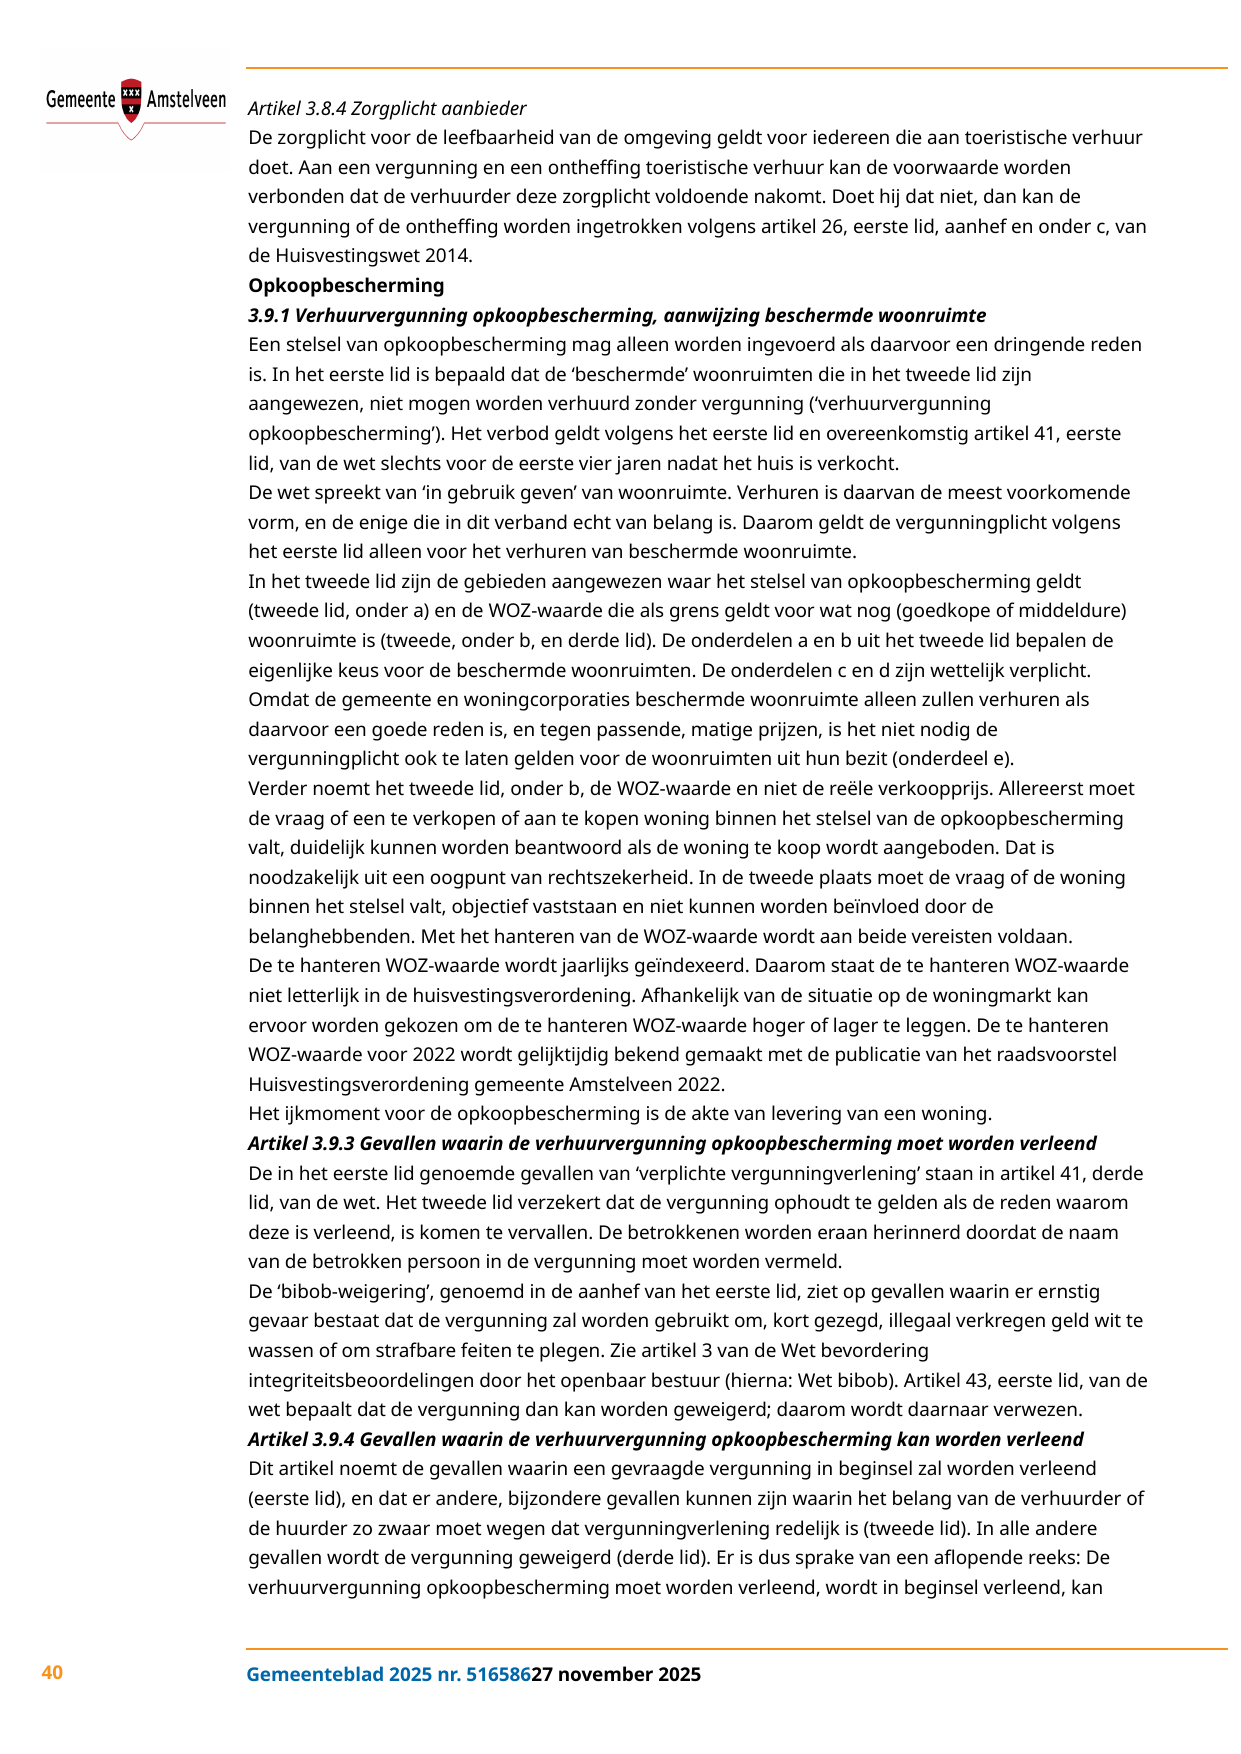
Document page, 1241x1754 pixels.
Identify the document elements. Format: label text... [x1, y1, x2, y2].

text De ‘bibob-weigering’, genoemd in de aanhef van het eerste lid, ziet op gevallen waarin er ernstig gevaar bestaat dat de vergunning zal worden gebruikt om, kort gezegd, illegaal verkregen geld wit te wassen of om strafbare feiten te plegen. Zie artikel 3 van de Wet bevordering integriteitsbeoordelingen door het openbaar bestuur (hierna: Wet bibob). Artikel 43, eerste lid, van de wet bepaalt dat de vergunning dan kan worden geweigerd; daarom wordt daarnaar verwezen. [248, 1278, 1152, 1422]
text Artikel 3.9.3 Gevallen waarin de verhuurvergunning opkoopbescherming moet worden verleend [248, 1130, 1152, 1156]
text Artikel 3.9.4 Gevallen waarin de verhuurvergunning opkoopbescherming kan worden verleend [248, 1426, 1152, 1452]
text De wet spreekt van ‘in gebruik geven’ van woonruimte. Verhuren is daarvan de meest voorkomende vorm, en de enige die in dit verband echt van belang is. Daarom geldt de vergunningplicht volgens het eerste lid alleen voor het verhuren van beschermde woonruimte. [248, 479, 1152, 564]
text Het ijkmoment voor de opkoopbescherming is de akte van levering van een woning. [248, 1101, 1152, 1126]
text Dit artikel noemt de gevallen waarin een gevraagde vergunning in beginsel zal worden verleend (eerste lid), en dat er andere, bijzondere gevallen kunnen zijn waarin het belang van de verhuurder of de huurder zo zwaar moet wegen dat vergunningverlening redelijk is (tweede lid). In alle andere gevallen wordt de vergunning geweigerd (derde lid). Er is dus sprake van een aflopende reeks: De verhuurvergunning opkoopbescherming moet worden verleend, wordt in beginsel verleend, kan [248, 1456, 1152, 1600]
text Verder noemt het tweede lid, onder b, de WOZ-waarde en niet de reële verkoopprijs. Allereerst moet de vraag of een te verkopen of aan te kopen woning binnen het stelsel van de opkoopbescherming valt, duidelijk kunnen worden beantwoord als de woning te koop wordt aangeboden. Dat is noodzakelijk uit een oogpunt van rechtszekerheid. In de tweede plaats moet de vraag of de woning binnen het stelsel valt, objectief vaststaan en niet kunnen worden beïnvloed door de belanghebbenden. Met het hanteren van de WOZ-waarde wordt aan beide vereisten voldaan. [248, 775, 1152, 949]
text In het tweede lid zijn de gebieden aangewezen waar het stelsel van opkoopbescherming geldt (tweede lid, onder a) en de WOZ-waarde die als grens geldt voor wat nog (goedkope of middeldure) woonruimte is (tweede, onder b, en derde lid). De onderdelen a en b uit het tweede lid bepalen de eigenlijke keus voor de beschermde woonruimten. De onderdelen c en d zijn wettelijk verplicht. Omdat de gemeente en woningcorporaties beschermde woonruimte alleen zullen verhuren als daarvoor een goede reden is, en tegen passende, matige prijzen, is het niet nodig de vergunningplicht ook te laten gelden voor de woonruimten uit hun bezit (onderdeel e). [248, 568, 1152, 771]
text Een stelsel van opkoopbescherming mag alleen worden ingevoerd als daarvoor een dringende reden is. In het eerste lid is bepaald dat de ‘beschermde’ woonruimten die in het tweede lid zijn aangewezen, niet mogen worden verhuurd zonder vergunning (‘verhuurvergunning opkoopbescherming’). Het verbod geldt volgens het eerste lid en overeenkomstig artikel 41, eerste lid, van de wet slechts voor de eerste vier jaren nadat het huis is verkocht. [248, 331, 1152, 476]
text De in het eerste lid genoemde gevallen van ‘verplichte vergunningverlening’ staan in artikel 41, derde lid, van de wet. Het tweede lid verzekert dat de vergunning ophoudt te gelden als de reden waarom deze is verleend, is komen te vervallen. De betrokkenen worden eraan herinnerd doordat de naam van de betrokken persoon in de vergunning moet worden vermeld. [248, 1160, 1152, 1274]
text De zorgplicht voor de leefbaarheid van de omgeving geldt voor iedereen die aan toeristische verhuur doet. Aan een vergunning en een ontheffing toeristische verhuur kan de voorwaarde worden verbonden dat de verhuurder deze zorgplicht voldoende nakomt. Doet hij dat niet, dan kan de vergunning of de ontheffing worden ingetrokken volgens artikel 26, eerste lid, aanhef en onder c, van de Huisvestingswet 2014. [248, 124, 1152, 268]
text De te hanteren WOZ-waarde wordt jaarlijks geïndexeerd. Daarom staat de te hanteren WOZ-waarde niet letterlijk in de huisvestingsverordening. Afhankelijk van de situatie op de woningmarkt kan ervoor worden gekozen om de te hanteren WOZ-waarde hoger of lager te leggen. De te hanteren WOZ-waarde voor 2022 wordt gelijktijdig bekend gemaakt met de publicatie van het raadsvoorstel Huisvestingsverordening gemeente Amstelveen 2022. [248, 953, 1152, 1097]
text Artikel 3.8.4 Zorgplicht aanbieder [248, 95, 1152, 121]
text 3.9.1 Verhuurvergunning opkoopbescherming, aanwijzing beschermde woonruimte [248, 302, 1152, 328]
text Opkoopbescherming [248, 272, 1152, 298]
picture [41, 47, 231, 172]
